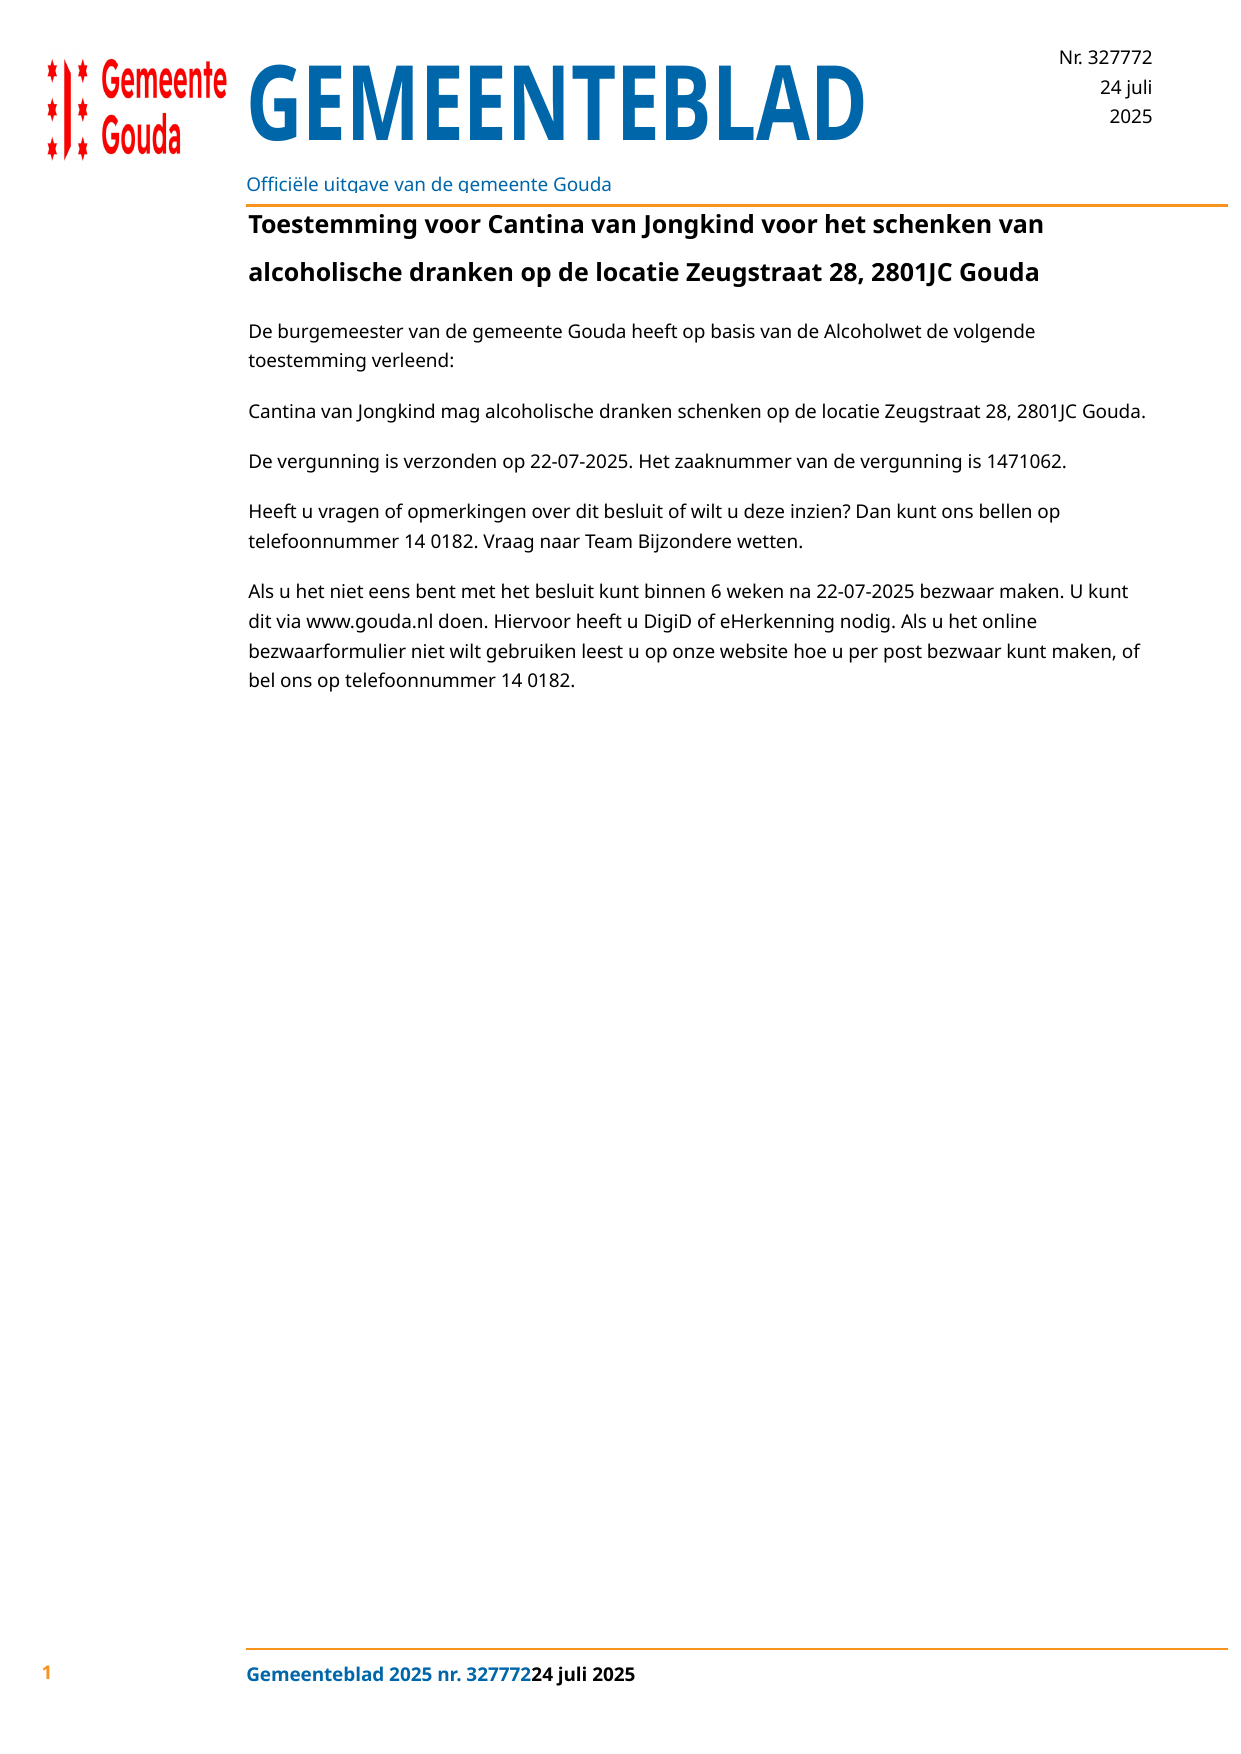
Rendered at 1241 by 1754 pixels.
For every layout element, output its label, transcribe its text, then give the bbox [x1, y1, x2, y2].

text De burgemeester van de gemeente Gouda heeft op basis van de Alcoholwet de volgende toestemming verleend: [248, 318, 1152, 373]
text Heeft u vragen of opmerkingen over dit besluit of wilt u deze inzien? Dan kunt ons bellen op telefoonnummer 14 0182. Vraag naar Team Bijzondere wetten. [248, 499, 1152, 554]
picture [41, 47, 231, 172]
text Als u het niet eens bent met het besluit kunt binnen 6 weken na 22-07-2025 bezwaar maken. U kunt dit via www.gouda.nl doen. Hiervoor heeft u DigiD of eHerkenning nodig. Als u het online bezwaarformulier niet wilt gebruiken leest u op onze website hoe u per post bezwaar kunt maken, of bel ons op telefoonnummer 14 0182. [248, 579, 1152, 693]
text De vergunning is verzonden op 22-07-2025. Het zaaknummer van de vergunning is 1471062. [248, 448, 1152, 474]
text Toestemming voor Cantina van Jongkind voor het schenken van alcoholische dranken op de locatie Zeugstraat 28, 2801JC Gouda [248, 207, 1152, 288]
text Cantina van Jongkind mag alcoholische dranken schenken op de locatie Zeugstraat 28, 2801JC Gouda. [248, 398, 1152, 424]
